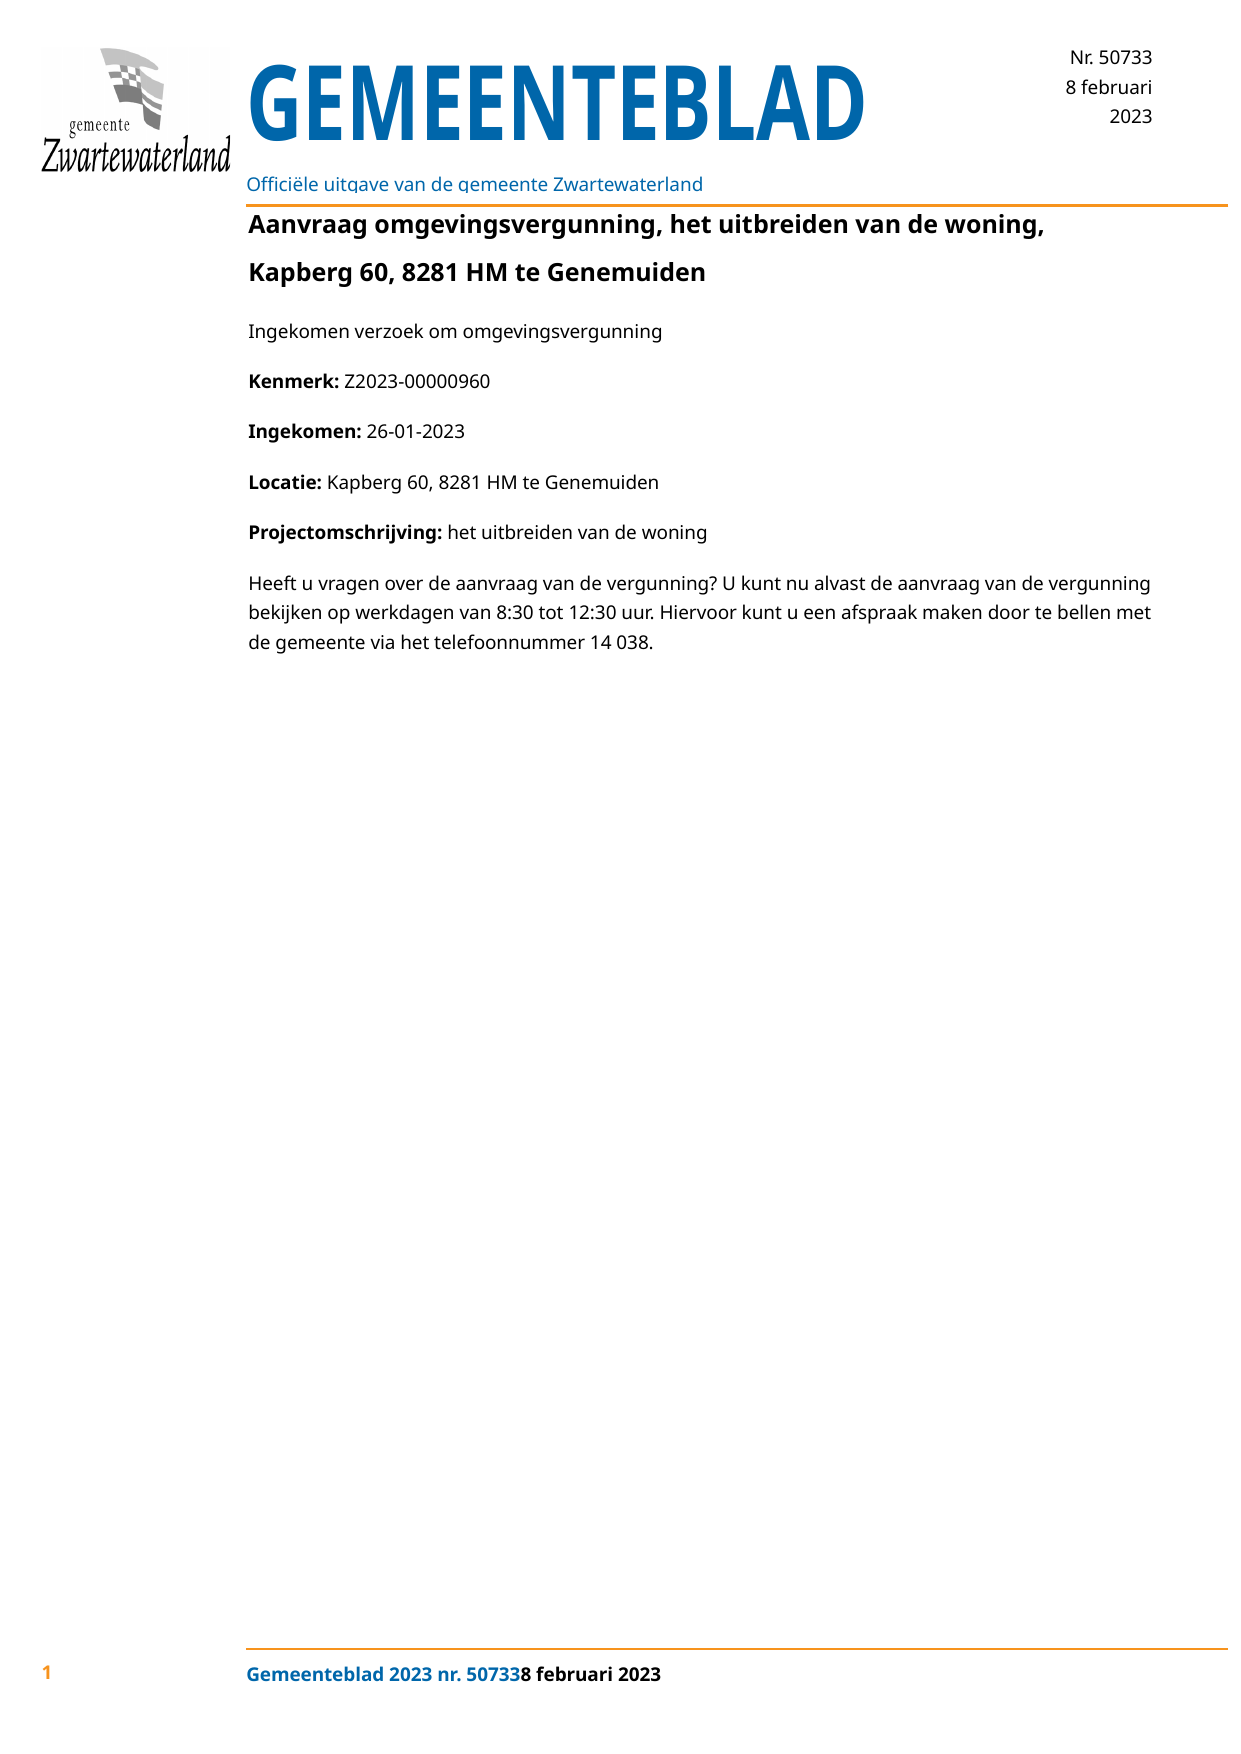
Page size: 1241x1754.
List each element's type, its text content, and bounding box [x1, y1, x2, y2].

text Projectomschrijving: het uitbreiden van de woning [248, 519, 1152, 545]
text Aanvraag omgevingsvergunning, het uitbreiden van de woning, Kapberg 60, 8281 HM te Genemuiden [248, 207, 1152, 288]
text Ingekomen verzoek om omgevingsvergunning [248, 318, 1152, 344]
text Heeft u vragen over de aanvraag van de vergunning? U kunt nu alvast de aanvraag van de vergunning bekijken op werkdagen van 8:30 tot 12:30 uur. Hiervoor kunt u een afspraak maken door te bellen met de gemeente via het telefoonnummer 14 038. [248, 570, 1152, 655]
picture [41, 47, 231, 172]
text Locatie: Kapberg 60, 8281 HM te Genemuiden [248, 469, 1152, 495]
text Ingekomen: 26-01-2023 [248, 419, 1152, 444]
text Kenmerk: Z2023-00000960 [248, 368, 1152, 394]
